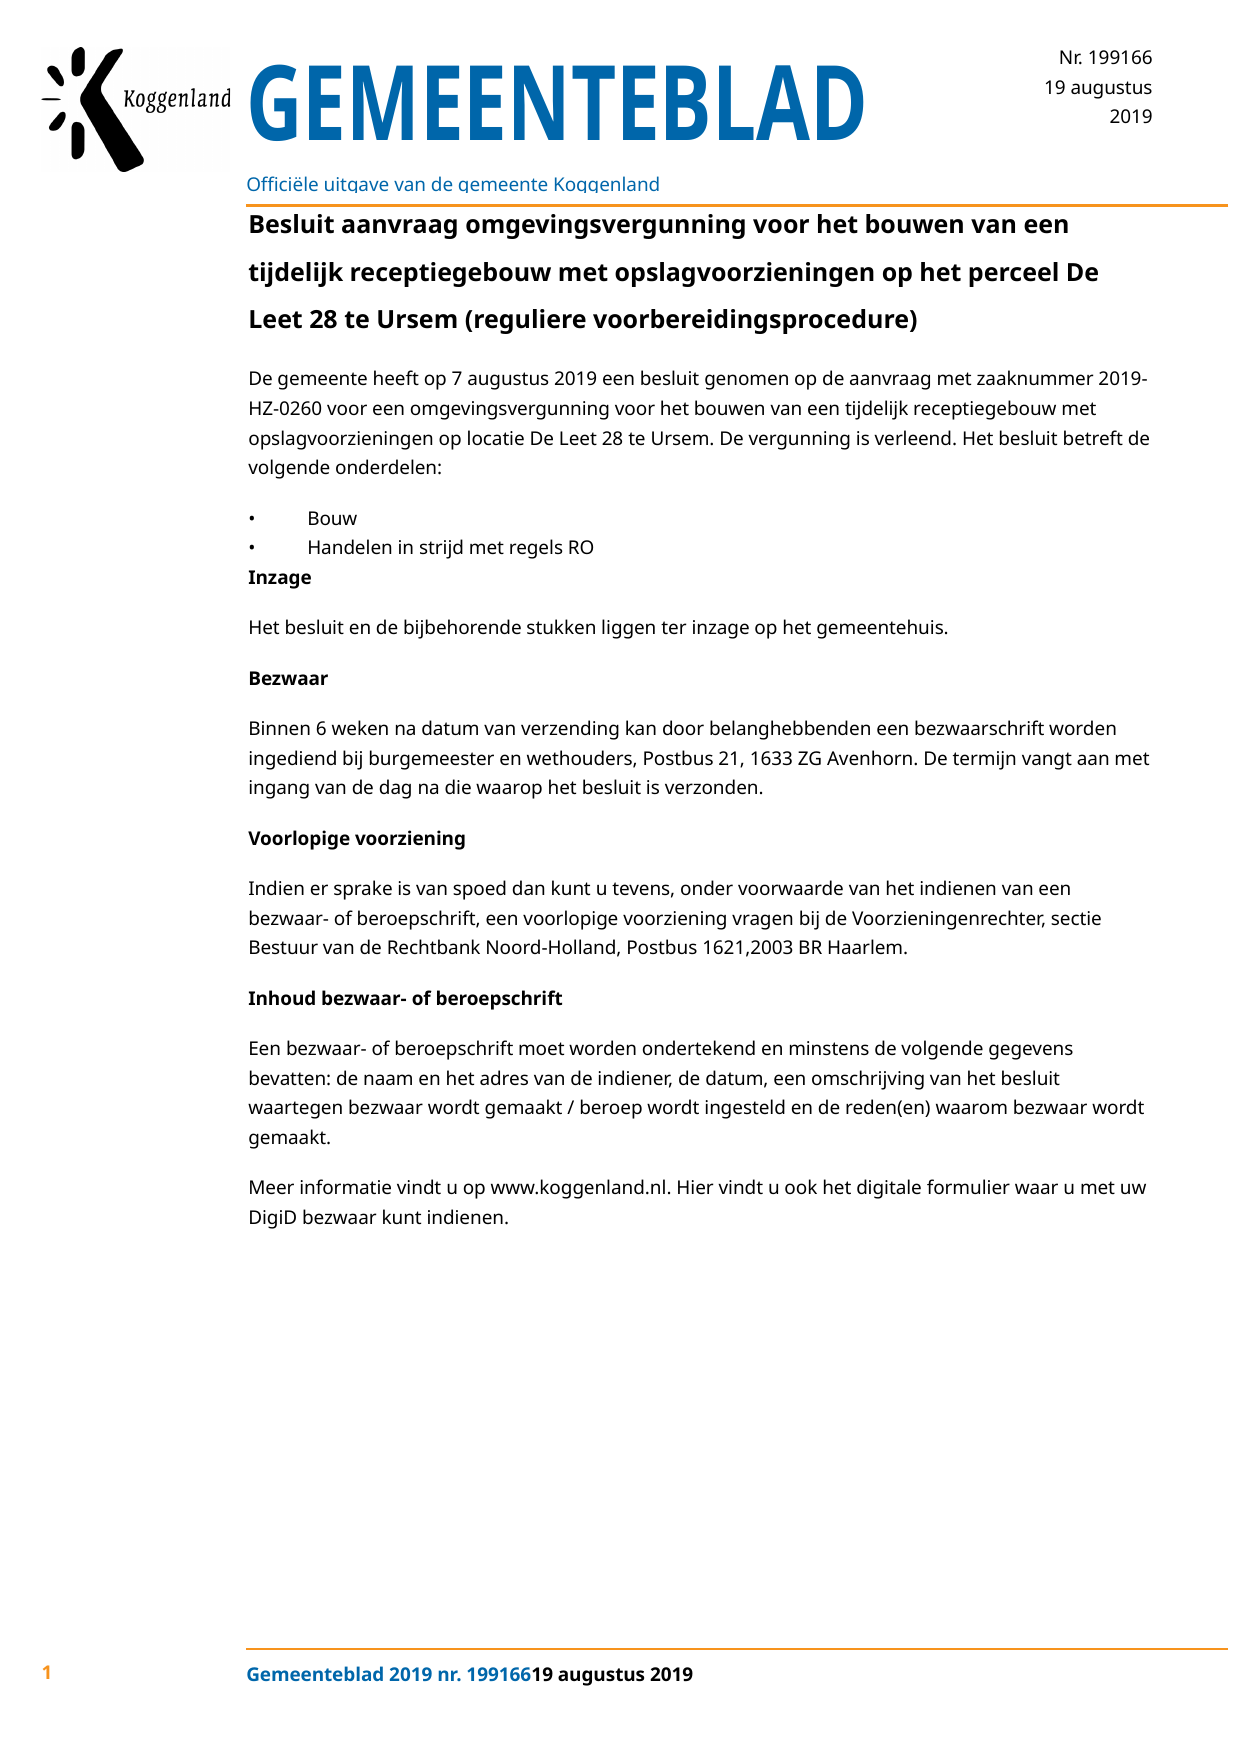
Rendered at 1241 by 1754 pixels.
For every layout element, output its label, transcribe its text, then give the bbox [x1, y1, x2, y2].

text Bezwaar [248, 665, 1152, 690]
text Inhoud bezwaar- of beroepschrift [248, 985, 1152, 1010]
text Het besluit en de bijbehorende stukken liggen ter inzage op het gemeentehuis. [248, 614, 1152, 640]
text Inzage [248, 564, 1152, 589]
list Handelen in strijd met regels RO [248, 534, 1152, 560]
text Een bezwaar- of beroepschrift moet worden ondertekend en minstens de volgende gegevens bevatten: de naam en het adres van de indiener, de datum, een omschrijving van het besluit waartegen bezwaar wordt gemaakt / beroep wordt ingesteld en de reden(en) waarom bezwaar wordt gemaakt. [248, 1035, 1152, 1149]
text Binnen 6 weken na datum van verzending kan door belanghebbenden een bezwaarschrift worden ingediend bij burgemeester en wethouders, Postbus 21, 1633 ZG Avenhorn. De termijn vangt aan met ingang van de dag na die waarop het besluit is verzonden. [248, 715, 1152, 800]
text Meer informatie vindt u op www.koggenland.nl. Hier vindt u ook het digitale formulier waar u met uw DigiD bezwaar kunt indienen. [248, 1174, 1152, 1229]
text Besluit aanvraag omgevingsvergunning voor het bouwen van een tijdelijk receptiegebouw met opslagvoorzieningen op het perceel De Leet 28 te Ursem (reguliere voorbereidingsprocedure) [248, 207, 1152, 336]
picture [41, 47, 231, 172]
text Indien er sprake is van spoed dan kunt u tevens, onder voorwaarde van het indienen van een bezwaar- of beroepschrift, een voorlopige voorziening vragen bij de Voorzieningenrechter, sectie Bestuur van de Rechtbank Noord-Holland, Postbus 1621,2003 BR Haarlem. [248, 875, 1152, 960]
list Bouw [248, 505, 1152, 530]
text De gemeente heeft op 7 augustus 2019 een besluit genomen op de aanvraag met zaaknummer 2019-HZ-0260 voor een omgevingsvergunning voor het bouwen van een tijdelijk receptiegebouw met opslagvoorzieningen op locatie De Leet 28 te Ursem. De vergunning is verleend. Het besluit betreft de volgende onderdelen: [248, 366, 1152, 480]
text Voorlopige voorziening [248, 825, 1152, 850]
